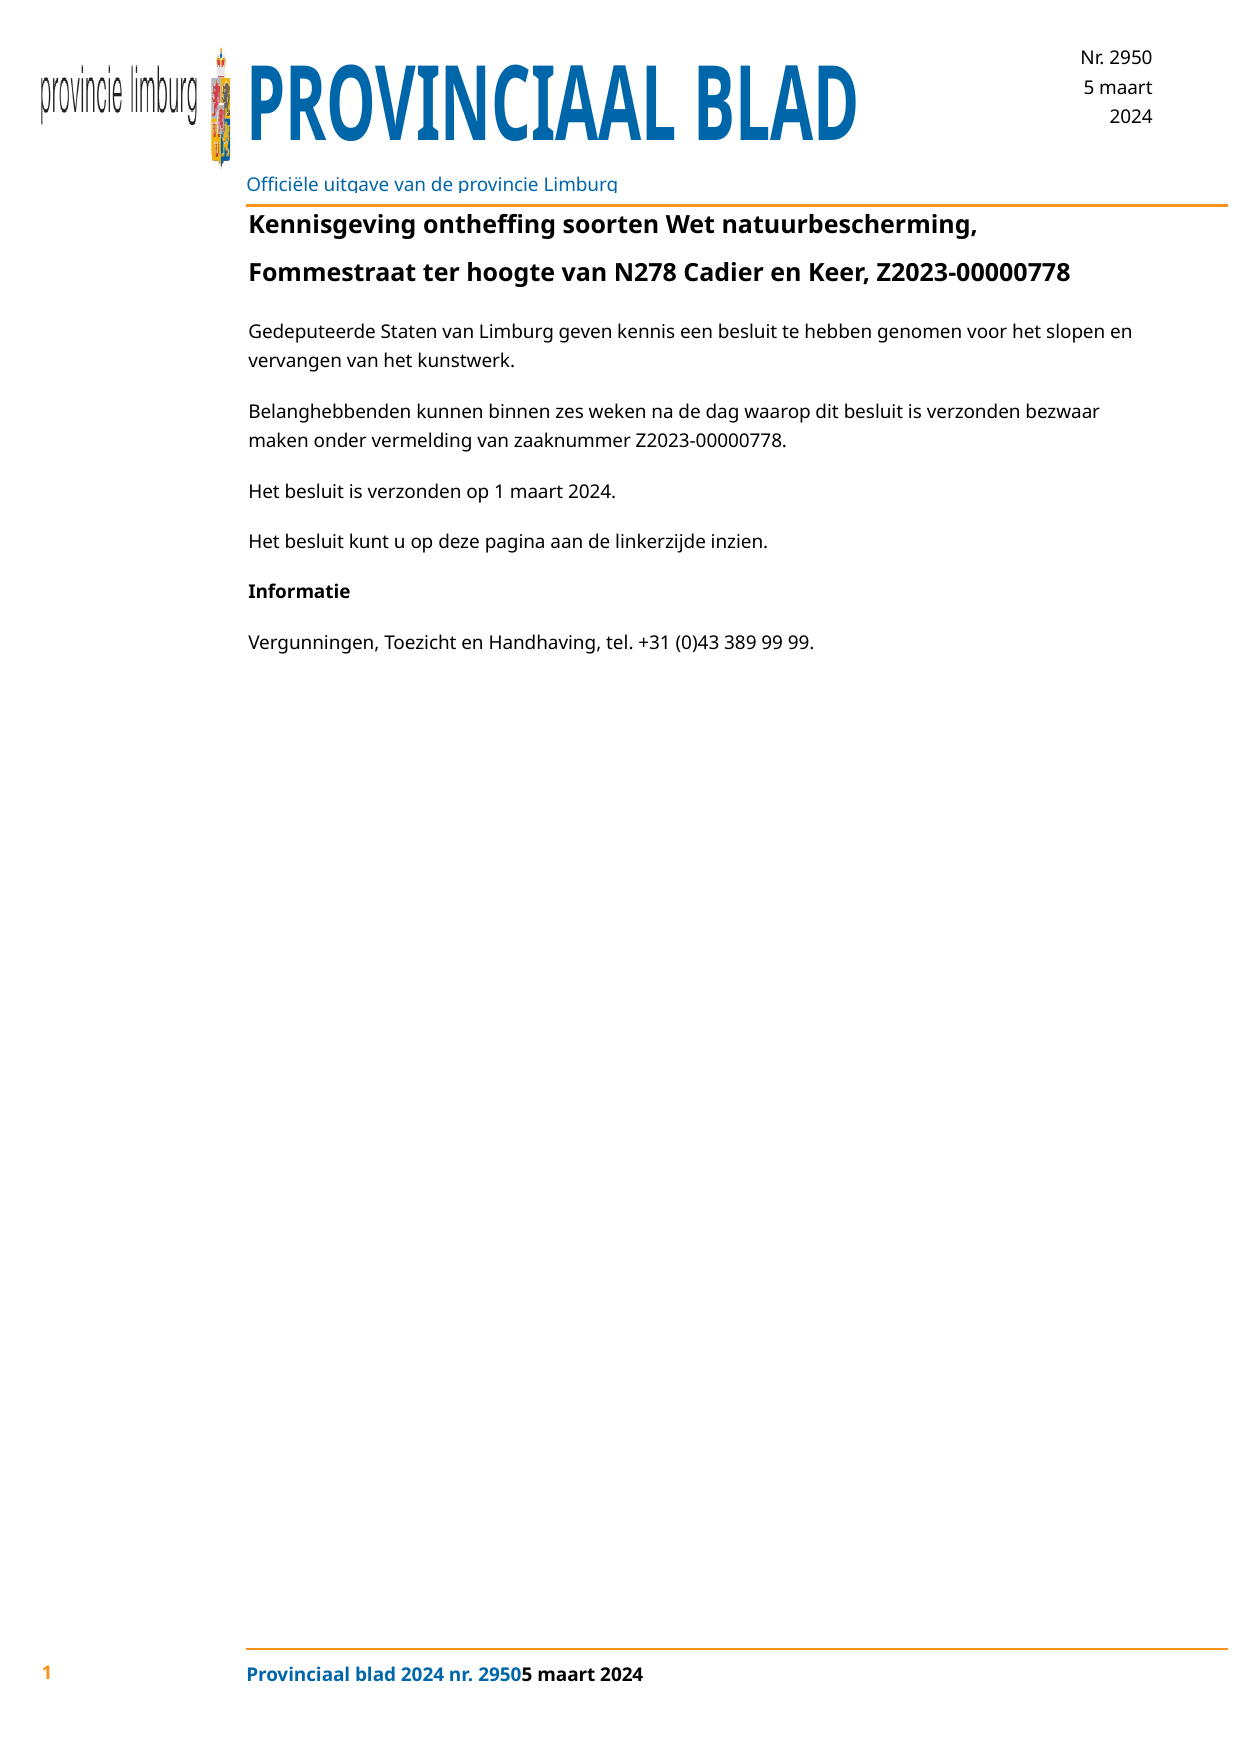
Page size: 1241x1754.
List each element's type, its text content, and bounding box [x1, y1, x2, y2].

text Het besluit is verzonden op 1 maart 2024. [248, 478, 1152, 504]
picture [41, 47, 231, 172]
text Belanghebbenden kunnen binnen zes weken na de dag waarop dit besluit is verzonden bezwaar maken onder vermelding van zaaknummer Z2023-00000778. [248, 398, 1152, 453]
text Het besluit kunt u op deze pagina aan de linkerzijde inzien. [248, 528, 1152, 554]
text Vergunningen, Toezicht en Handhaving, tel. +31 (0)43 389 99 99. [248, 629, 1152, 655]
text Informatie [248, 579, 1152, 604]
text Gedeputeerde Staten van Limburg geven kennis een besluit te hebben genomen voor het slopen en vervangen van het kunstwerk. [248, 318, 1152, 373]
text Kennisgeving ontheffing soorten Wet natuurbescherming, Fommestraat ter hoogte van N278 Cadier en Keer, Z2023-00000778 [248, 207, 1152, 288]
